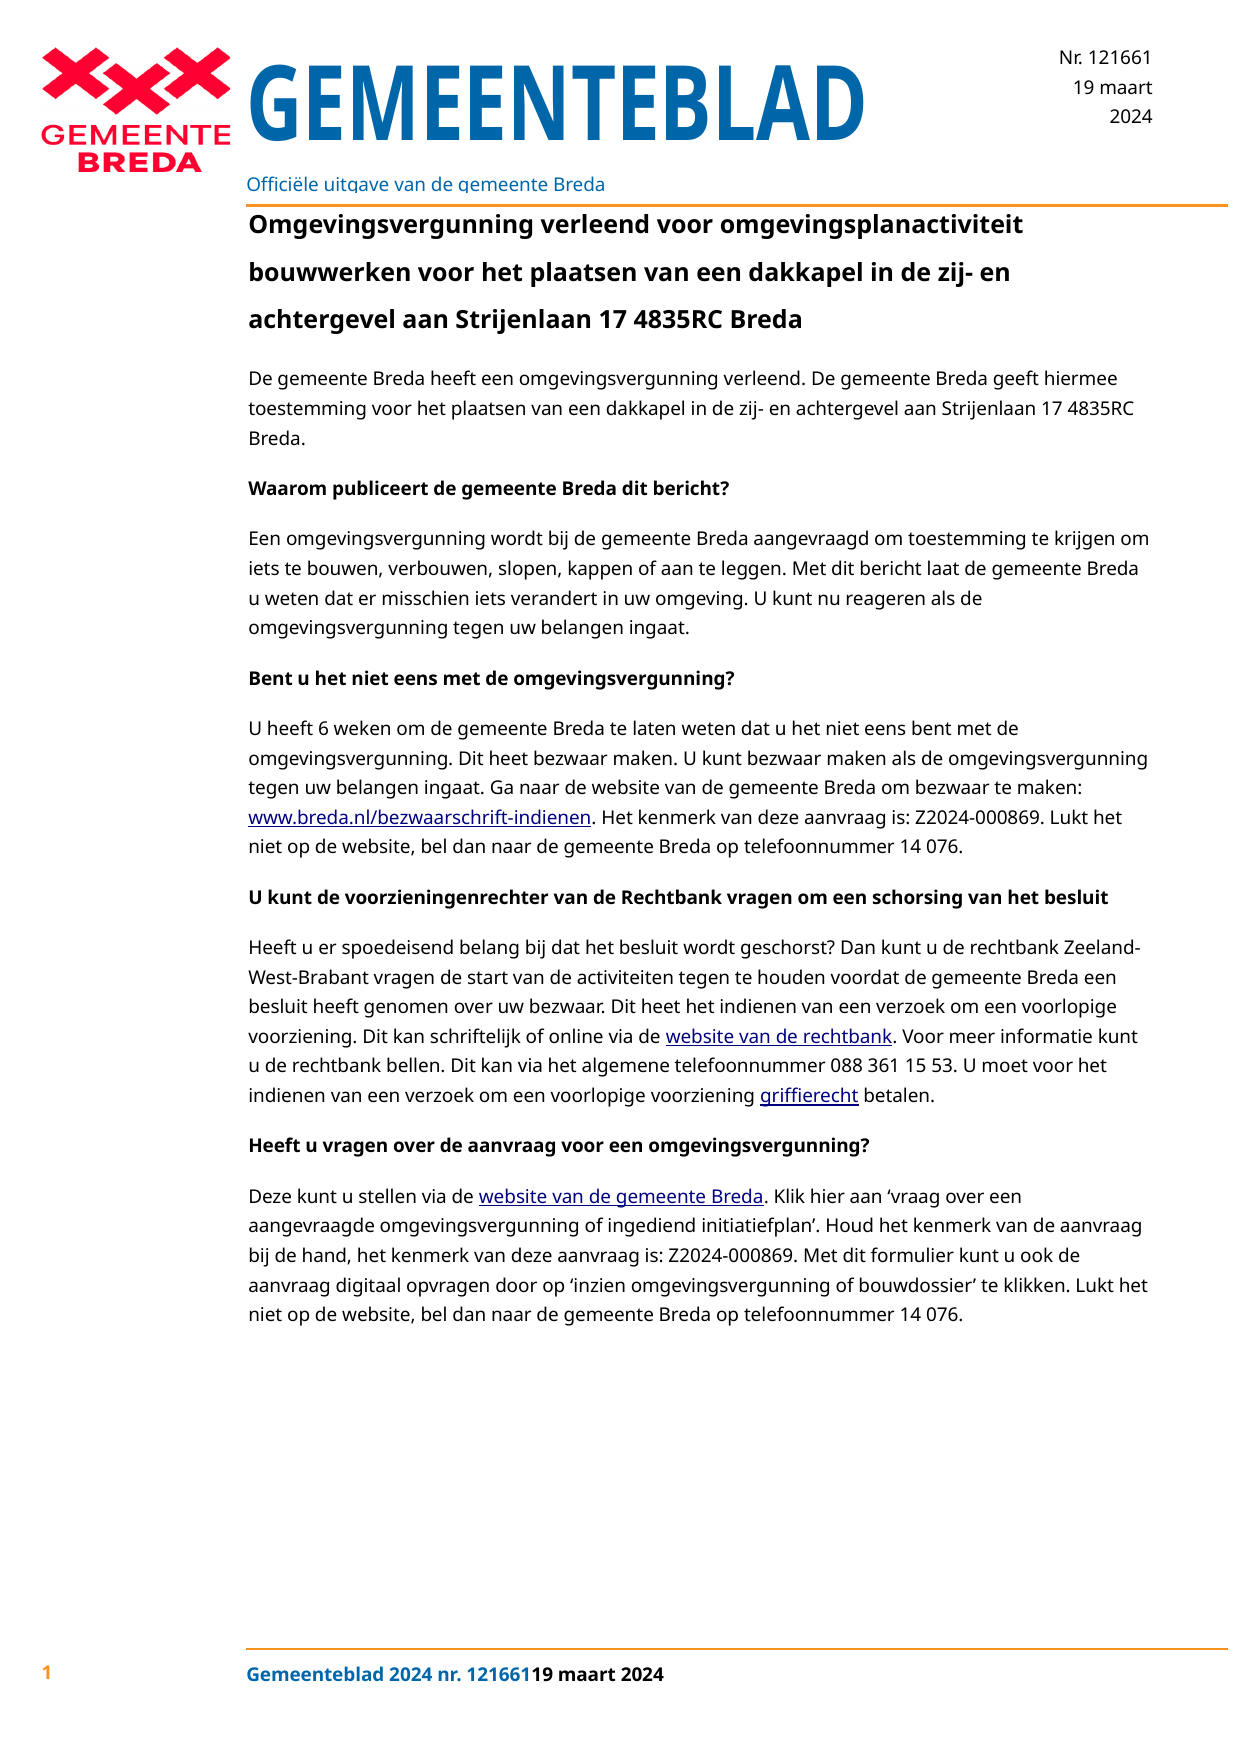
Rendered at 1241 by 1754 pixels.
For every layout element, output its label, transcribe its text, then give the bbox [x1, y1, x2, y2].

text Waarom publiceert de gemeente Breda dit bericht? [248, 475, 1152, 501]
text Bent u het niet eens met de omgevingsvergunning? [248, 665, 1152, 690]
text Een omgevingsvergunning wordt bij de gemeente Breda aangevraagd om toestemming te krijgen om iets te bouwen, verbouwen, slopen, kappen of aan te leggen. Met dit bericht laat de gemeente Breda u weten dat er misschien iets verandert in uw omgeving. U kunt nu reageren als de omgevingsvergunning tegen uw belangen ingaat. [248, 526, 1152, 640]
text De gemeente Breda heeft een omgevingsvergunning verleend. De gemeente Breda geeft hiermee toestemming voor het plaatsen van een dakkapel in de zij- en achtergevel aan Strijenlaan 17 4835RC Breda. [248, 366, 1152, 450]
text U kunt de voorzieningenrechter van de Rechtbank vragen om een schorsing van het besluit [248, 884, 1152, 909]
text Heeft u er spoedeisend belang bij dat het besluit wordt geschorst? Dan kunt u de rechtbank Zeeland-West-Brabant vragen de start van de activiteiten tegen te houden voordat de gemeente Breda een besluit heeft genomen over uw bezwaar. Dit heet het indienen van een verzoek om een voorlopige voorziening. Dit kan schriftelijk of online via de website van de rechtbank. Voor meer informatie kunt u de rechtbank bellen. Dit kan via het algemene telefoonnummer 088 361 15 53. U moet voor het indienen van een verzoek om een voorlopige voorziening griffierecht betalen. [248, 934, 1152, 1108]
text U heeft 6 weken om de gemeente Breda te laten weten dat u het niet eens bent met de omgevingsvergunning. Dit heet bezwaar maken. U kunt bezwaar maken als de omgevingsvergunning tegen uw belangen ingaat. Ga naar de website van de gemeente Breda om bezwaar te maken: www.breda.nl/bezwaarschrift-indienen. Het kenmerk van deze aanvraag is: Z2024-000869. Lukt het niet op de website, bel dan naar de gemeente Breda op telefoonnummer 14 076. [248, 715, 1152, 859]
text Deze kunt u stellen via de website van de gemeente Breda. Klik hier aan ‘vraag over een aangevraagde omgevingsvergunning of ingediend initiatiefplan’. Houd het kenmerk van de aanvraag bij de hand, het kenmerk van deze aanvraag is: Z2024-000869. Met dit formulier kunt u ook de aanvraag digitaal opvragen door op ‘inzien omgevingsvergunning of bouwdossier’ te klikken. Lukt het niet op de website, bel dan naar de gemeente Breda op telefoonnummer 14 076. [248, 1183, 1152, 1327]
picture [41, 47, 231, 172]
text Heeft u vragen over de aanvraag voor een omgevingsvergunning? [248, 1133, 1152, 1158]
text Omgevingsvergunning verleend voor omgevingsplanactiviteit bouwwerken voor het plaatsen van een dakkapel in de zij- en achtergevel aan Strijenlaan 17 4835RC Breda [248, 207, 1152, 336]
